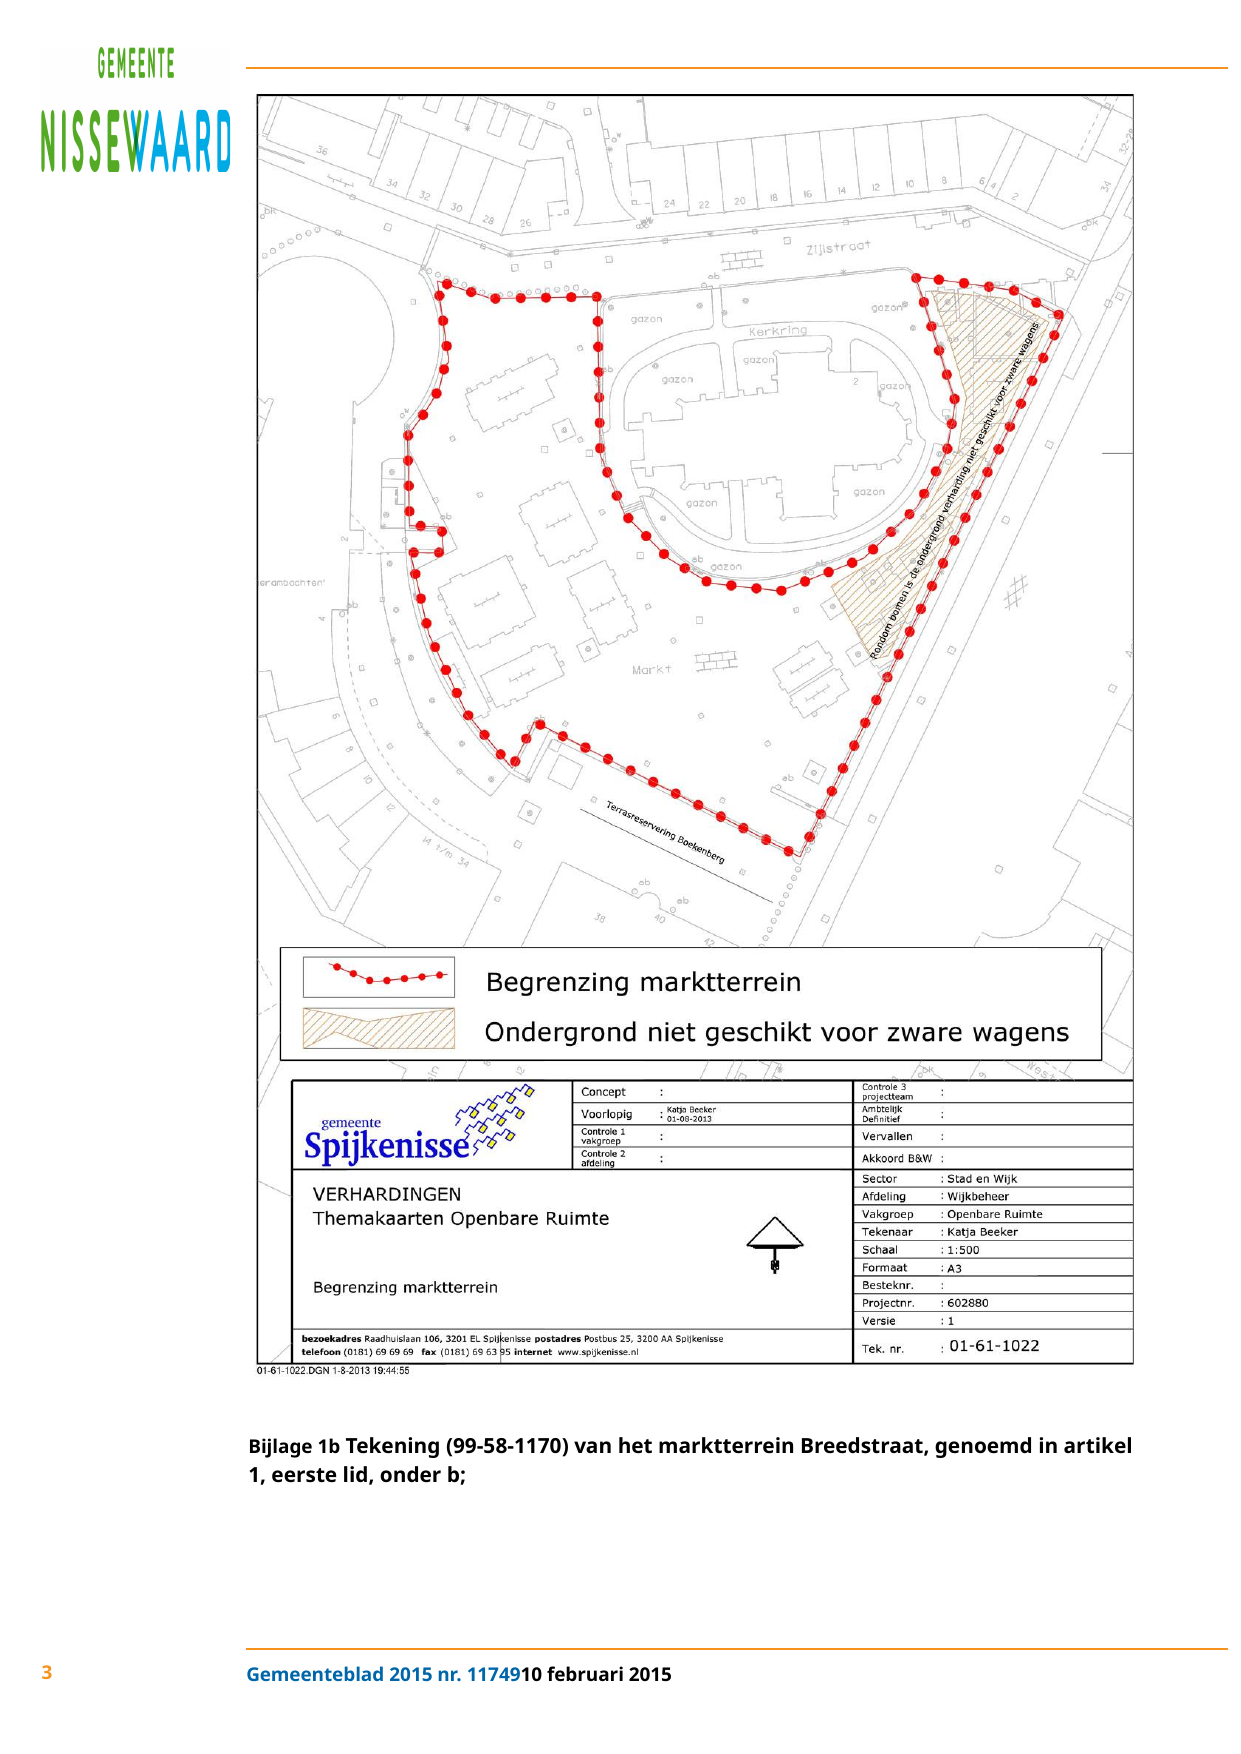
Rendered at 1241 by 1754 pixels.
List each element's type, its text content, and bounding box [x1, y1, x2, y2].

picture [154, 157, 165, 172]
picture [248, 94, 1134, 1377]
picture [200, 151, 206, 172]
text Bijlage 1b Tekening (99-58-1170) van het marktterrein Breedstraat, genoemd in artikel 1, eerste lid, onder b; [248, 1432, 1152, 1488]
picture [222, 122, 227, 160]
picture [176, 157, 187, 172]
picture [41, 47, 231, 172]
picture [201, 122, 206, 138]
